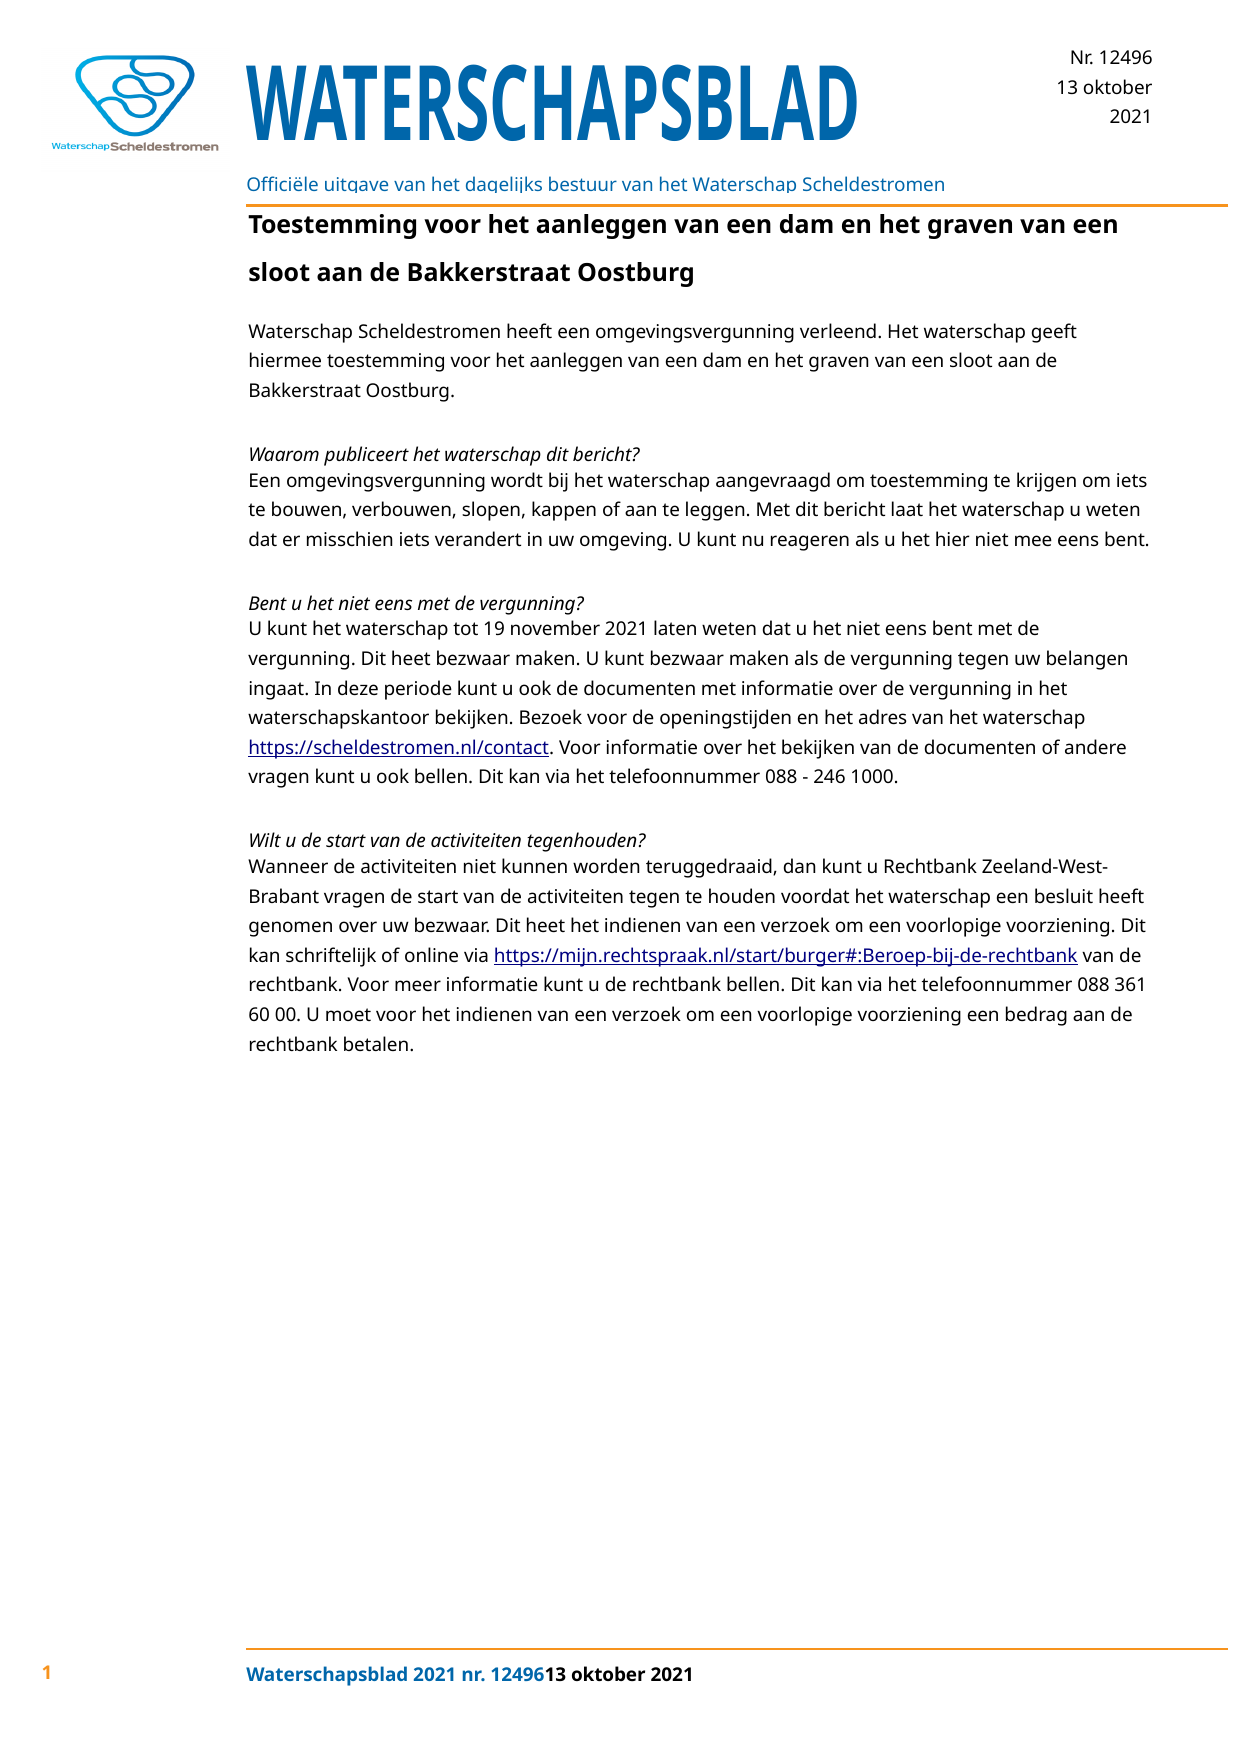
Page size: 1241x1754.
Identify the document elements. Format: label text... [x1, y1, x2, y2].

text Wilt u de start van de activiteiten tegenhouden? [248, 827, 1152, 853]
text Wanneer de activiteiten niet kunnen worden teruggedraaid, dan kunt u Rechtbank Zeeland-West-Brabant vragen de start van de activiteiten tegen te houden voordat het waterschap een besluit heeft genomen over uw bezwaar. Dit heet het indienen van een verzoek om een voorlopige voorziening. Dit kan schriftelijk of online via https://mijn.rechtspraak.nl/start/burger#:Beroep-bij-de-rechtbank van de rechtbank. Voor meer informatie kunt u de rechtbank bellen. Dit kan via het telefoonnummer 088 361 60 00. U moet voor het indienen van een verzoek om een voorlopige voorziening een bedrag aan de rechtbank betalen. [248, 853, 1152, 1056]
text Waarom publiceert het waterschap dit bericht? [248, 441, 1152, 467]
text Toestemming voor het aanleggen van een dam en het graven van een sloot aan de Bakkerstraat Oostburg [248, 207, 1152, 288]
text Een omgevingsvergunning wordt bij het waterschap aangevraagd om toestemming te krijgen om iets te bouwen, verbouwen, slopen, kappen of aan te leggen. Met dit bericht laat het waterschap u weten dat er misschien iets verandert in uw omgeving. U kunt nu reageren als u het hier niet mee eens bent. [248, 467, 1152, 552]
text U kunt het waterschap tot 19 november 2021 laten weten dat u het niet eens bent met de vergunning. Dit heet bezwaar maken. U kunt bezwaar maken als de vergunning tegen uw belangen ingaat. In deze periode kunt u ook de documenten met informatie over de vergunning in het waterschapskantoor bekijken. Bezoek voor de openingstijden en het adres van het waterschap https://scheldestromen.nl/contact. Voor informatie over het bekijken van de documenten of andere vragen kunt u ook bellen. Dit kan via het telefoonnummer 088 - 246 1000. [248, 616, 1152, 789]
text Bent u het niet eens met de vergunning? [248, 590, 1152, 616]
picture [41, 47, 231, 172]
text Waterschap Scheldestromen heeft een omgevingsvergunning verleend. Het waterschap geeft hiermee toestemming voor het aanleggen van een dam en het graven van een sloot aan de Bakkerstraat Oostburg. [248, 318, 1152, 403]
